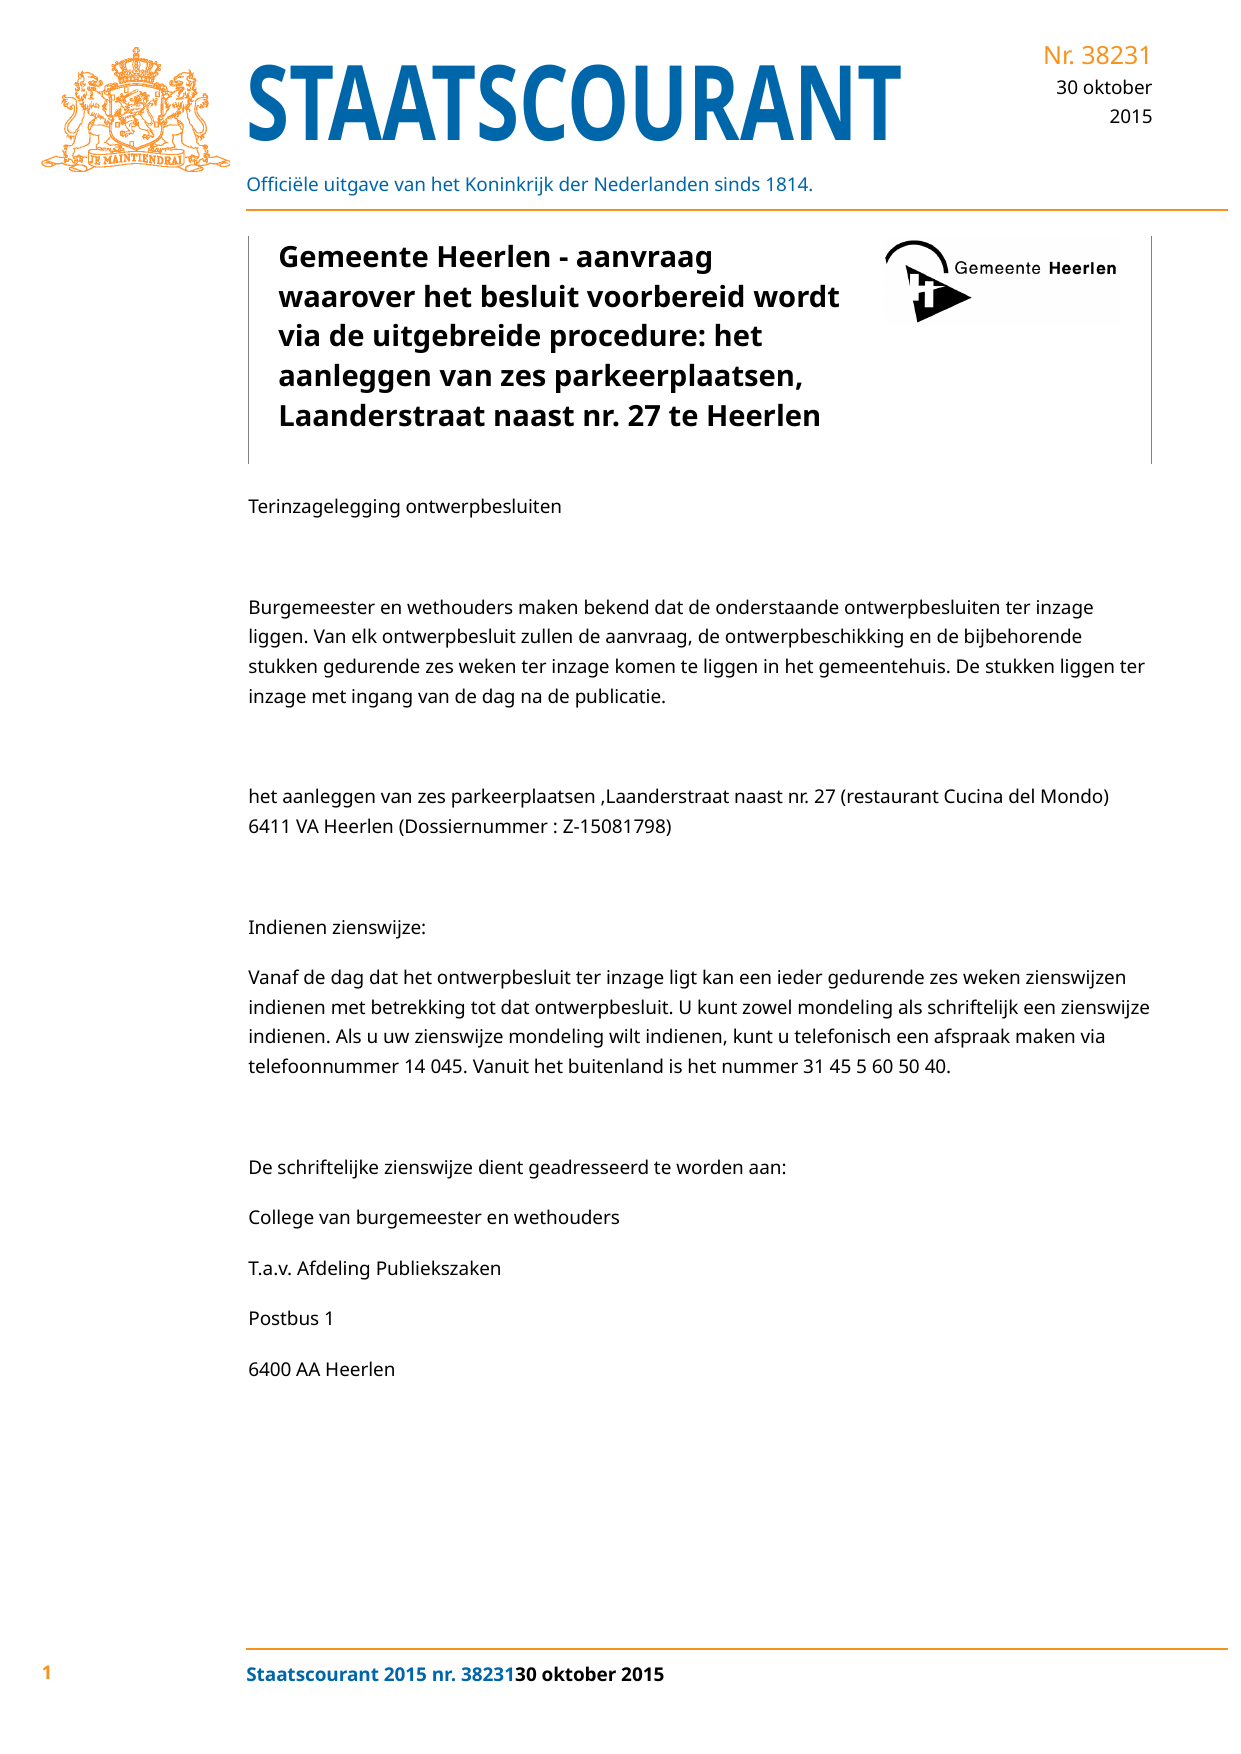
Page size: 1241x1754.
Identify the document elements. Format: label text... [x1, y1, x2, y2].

picture [41, 47, 231, 172]
text College van burgemeester en wethouders [248, 1204, 1152, 1230]
text Vanaf de dag dat het ontwerpbesluit ter inzage ligt kan een ieder gedurende zes weken zienswijzen indienen met betrekking tot dat ontwerpbesluit. U kunt zowel mondeling als schriftelijk een zienswijze indienen. Als u uw zienswijze mondeling wilt indienen, kunt u telefonisch een afspraak maken via telefoonnummer 14 045. Vanuit het buitenland is het nummer 31 45 5 60 50 40. [248, 964, 1152, 1079]
picture [882, 236, 1119, 325]
text T.a.v. Afdeling Publiekszaken [248, 1255, 1152, 1281]
text Indienen zienswijze: [248, 914, 1152, 940]
text Burgemeester en wethouders maken bekend dat de onderstaande ontwerpbesluiten ter inzage liggen. Van elk ontwerpbesluit zullen de aanvraag, de ontwerpbeschikking en de bijbehorende stukken gedurende zes weken ter inzage komen te liggen in het gemeentehuis. De stukken liggen ter inzage met ingang van de dag na de publicatie. [248, 594, 1152, 709]
text De schriftelijke zienswijze dient geadresseerd te worden aan: [248, 1154, 1152, 1180]
text 6400 AA Heerlen [248, 1356, 1152, 1382]
text Postbus 1 [248, 1305, 1152, 1331]
text Terinzagelegging ontwerpbesluiten [248, 493, 1152, 519]
table_header Gemeente Heerlen - aanvraag waarover het besluit voorbereid wordt via de uitgebreide procedure: het aanleggen van zes parkeerplaatsen, Laanderstraat naast nr. 27 te Heerlen [249, 236, 850, 464]
table_header [850, 236, 1151, 464]
text het aanleggen van zes parkeerplaatsen ,Laanderstraat naast nr. 27 (restaurant Cucina del Mondo) 6411 VA Heerlen (Dossiernummer : Z-15081798) [248, 784, 1152, 839]
